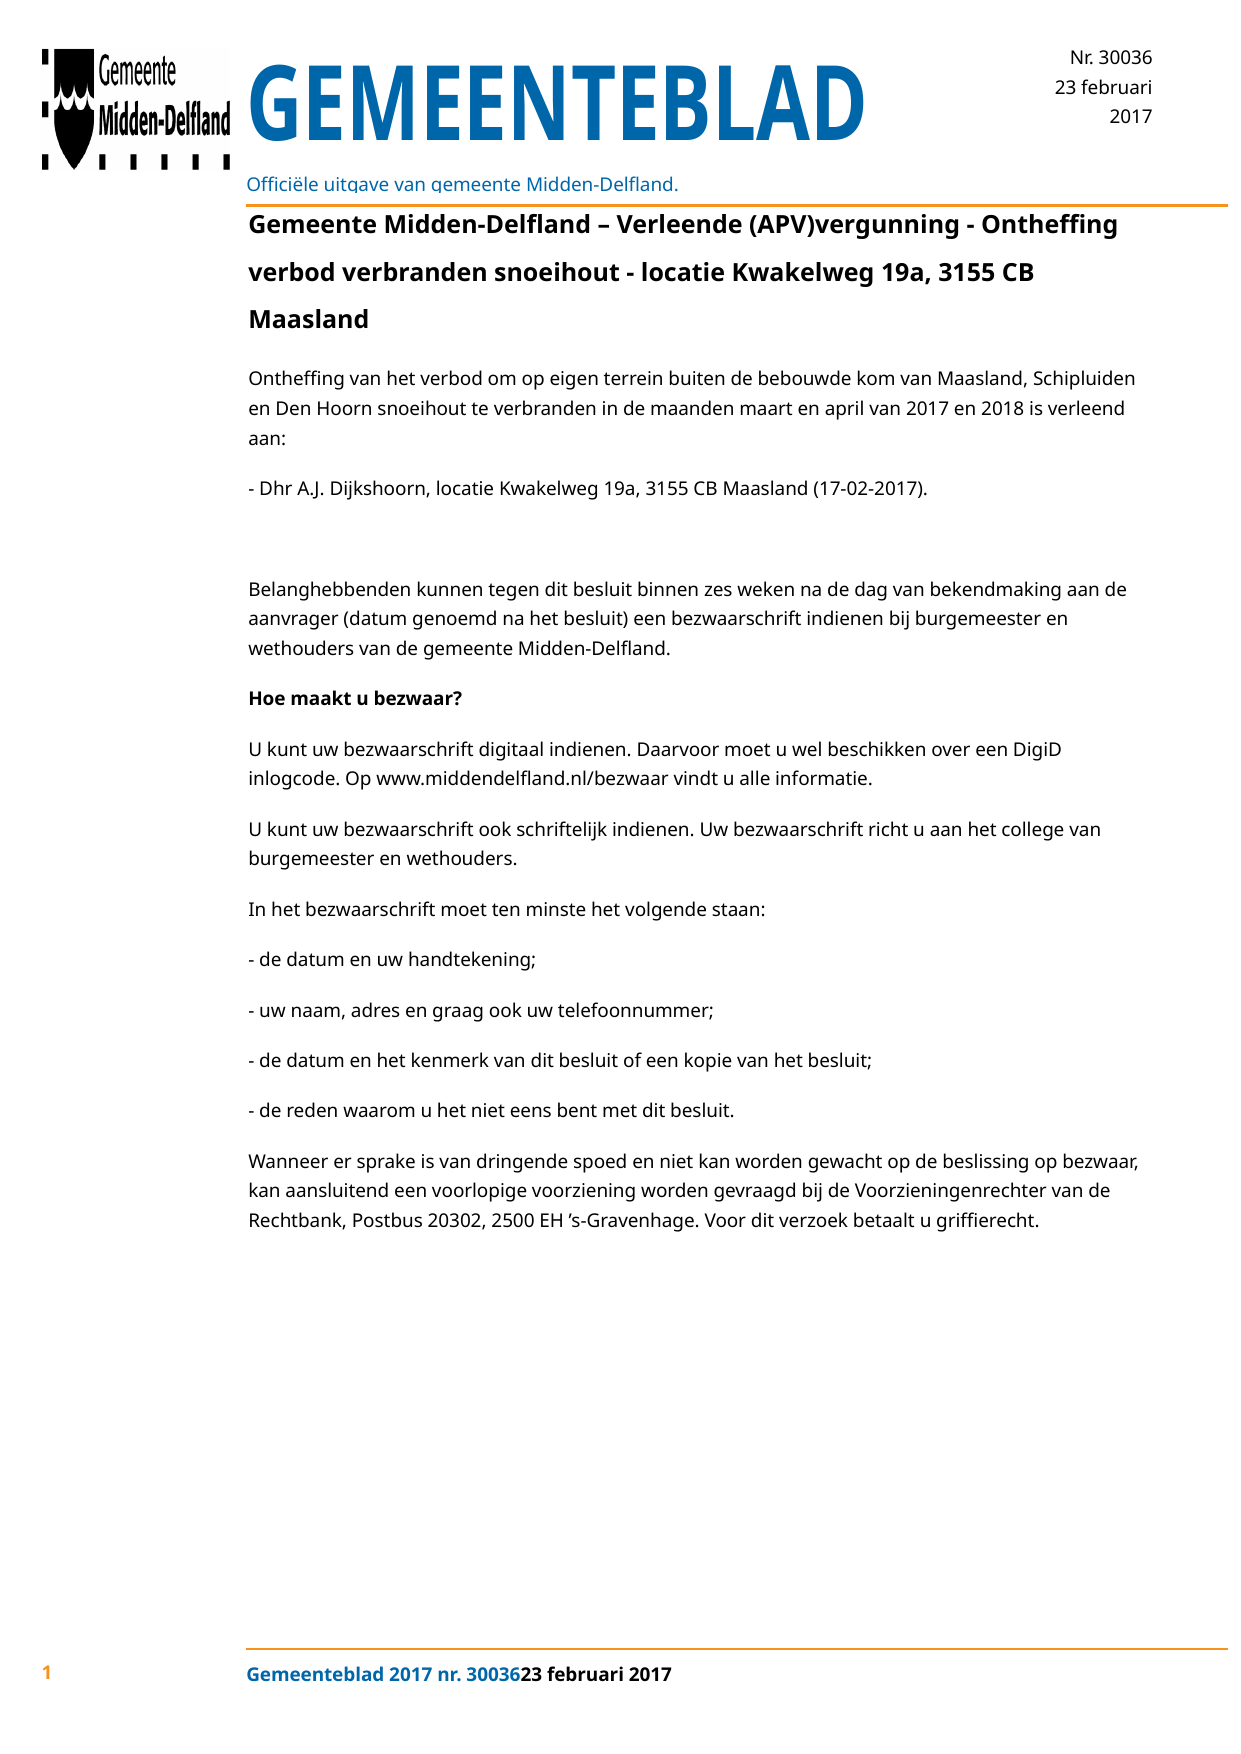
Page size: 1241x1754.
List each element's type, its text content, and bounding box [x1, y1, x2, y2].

text U kunt uw bezwaarschrift ook schriftelijk indienen. Uw bezwaarschrift richt u aan het college van burgemeester en wethouders. [248, 816, 1152, 871]
text - uw naam, adres en graag ook uw telefoonnummer; [248, 997, 1152, 1022]
text - de datum en het kenmerk van dit besluit of een kopie van het besluit; [248, 1047, 1152, 1073]
text Ontheffing van het verbod om op eigen terrein buiten de bebouwde kom van Maasland, Schipluiden en Den Hoorn snoeihout te verbranden in de maanden maart en april van 2017 en 2018 is verleend aan: [248, 366, 1152, 450]
text - de reden waarom u het niet eens bent met dit besluit. [248, 1098, 1152, 1123]
text U kunt uw bezwaarschrift digitaal indienen. Daarvoor moet u wel beschikken over een DigiD inlogcode. Op www.middendelfland.nl/bezwaar vindt u alle informatie. [248, 736, 1152, 791]
text - Dhr A.J. Dijkshoorn, locatie Kwakelweg 19a, 3155 CB Maasland (17-02-2017). [248, 475, 1152, 501]
text - de datum en uw handtekening; [248, 946, 1152, 972]
text Hoe maakt u bezwaar? [248, 686, 1152, 711]
text Wanneer er sprake is van dringende spoed en niet kan worden gewacht op de beslissing op bezwaar, kan aansluitend een voorlopige voorziening worden gevraagd bij de Voorzieningenrechter van de Rechtbank, Postbus 20302, 2500 EH ’s-Gravenhage. Voor dit verzoek betaalt u griffierecht. [248, 1148, 1152, 1233]
picture [41, 47, 231, 172]
text Gemeente Midden-Delfland – Verleende (APV)vergunning - Ontheffing verbod verbranden snoeihout - locatie Kwakelweg 19a, 3155 CB Maasland [248, 207, 1152, 336]
text Belanghebbenden kunnen tegen dit besluit binnen zes weken na de dag van bekendmaking aan de aanvrager (datum genoemd na het besluit) een bezwaarschrift indienen bij burgemeester en wethouders van de gemeente Midden-Delfland. [248, 576, 1152, 661]
text In het bezwaarschrift moet ten minste het volgende staan: [248, 896, 1152, 922]
